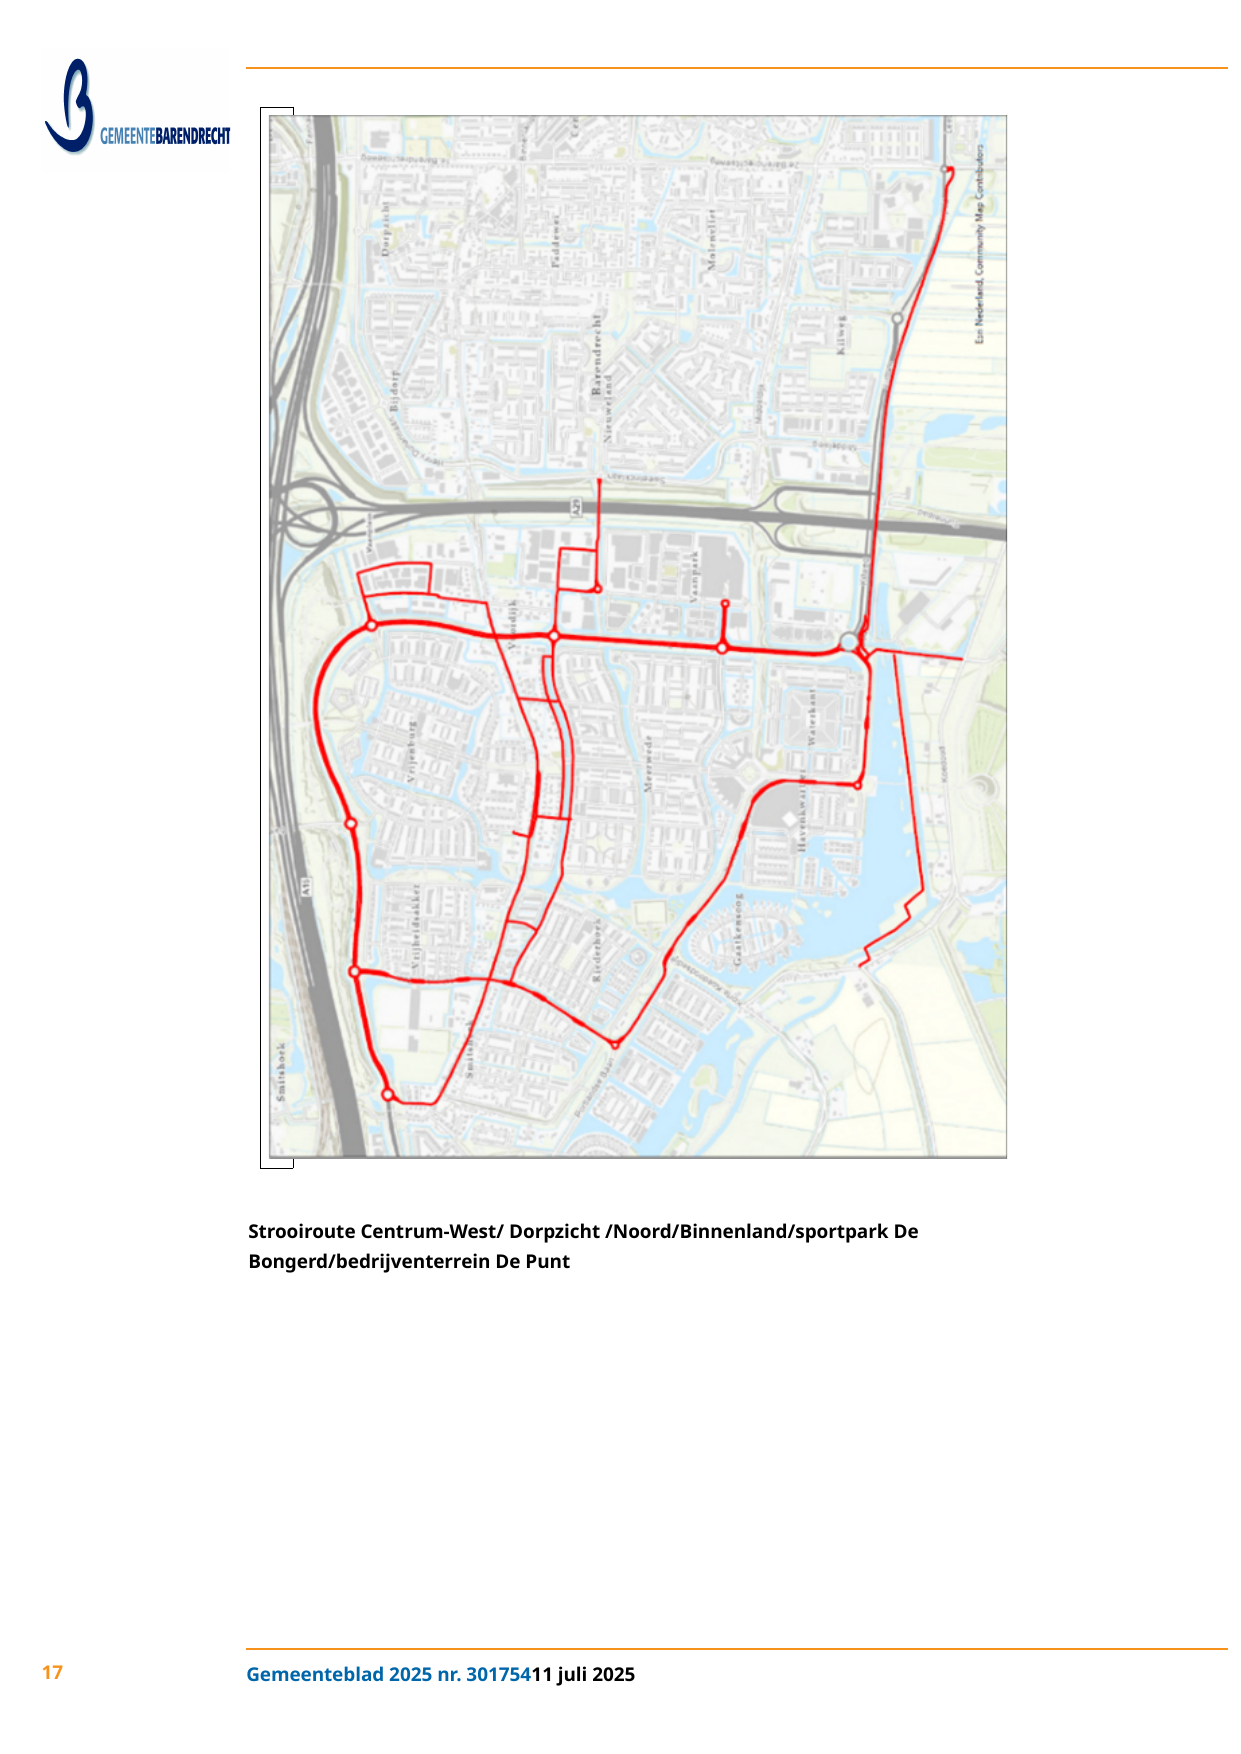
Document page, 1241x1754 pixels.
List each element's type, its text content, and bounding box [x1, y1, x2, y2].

text Strooiroute Centrum-West/ Dorpzicht /Noord/Binnenland/sportpark De Bongerd/bedrijventerrein De Punt [248, 1218, 1152, 1274]
picture [268, 115, 1008, 1159]
picture [41, 47, 231, 172]
